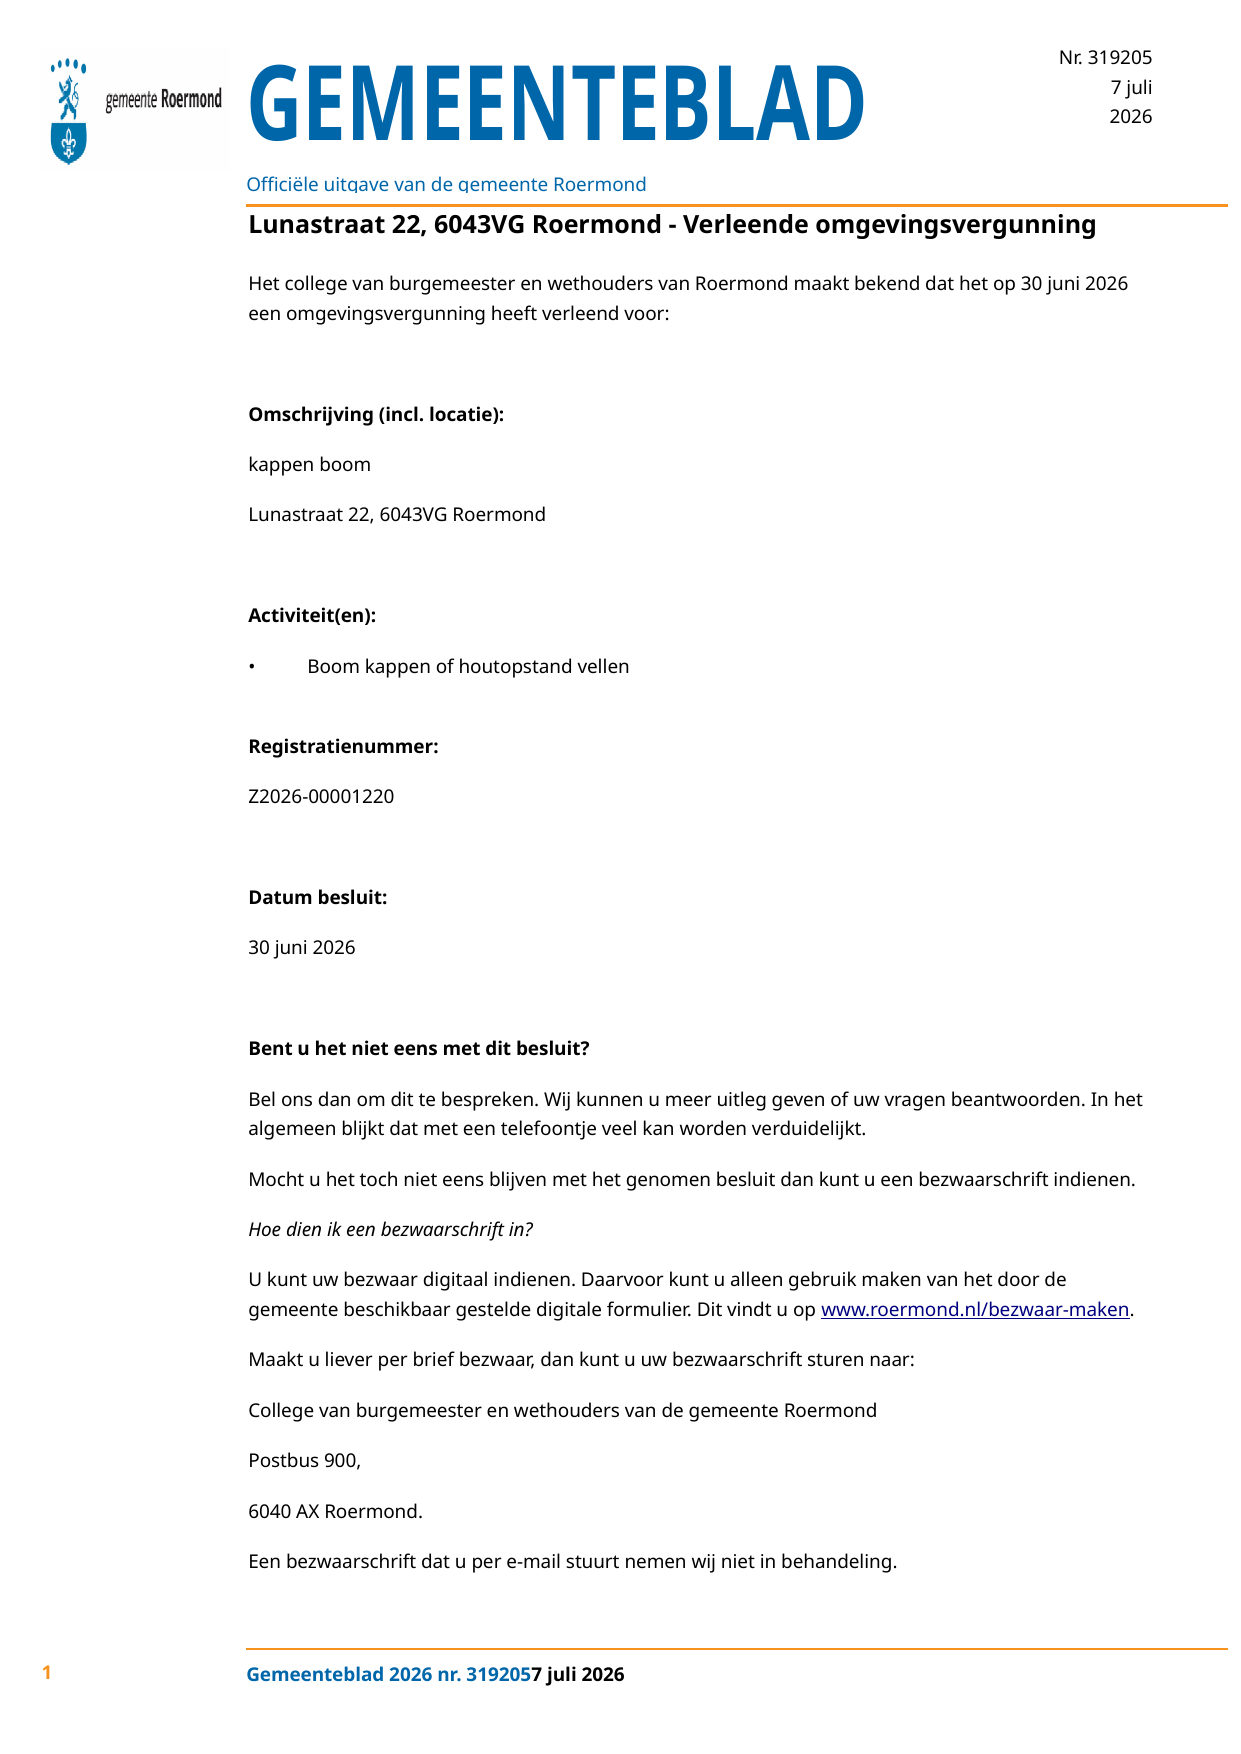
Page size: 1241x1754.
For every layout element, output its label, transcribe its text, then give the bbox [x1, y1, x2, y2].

text 6040 AX Roermond. [248, 1498, 1152, 1523]
text Z2026-00001220 [248, 783, 1152, 809]
text Postbus 900, [248, 1447, 1152, 1473]
text U kunt uw bezwaar digitaal indienen. Daarvoor kunt u alleen gebruik maken van het door de gemeente beschikbaar gestelde digitale formulier. Dit vindt u op www.roermond.nl/bezwaar-maken. [248, 1267, 1152, 1322]
text Het college van burgemeester en wethouders van Roermond maakt bekend dat het op 30 juni 2026 een omgevingsvergunning heeft verleend voor: [248, 270, 1152, 326]
text Maakt u liever per brief bezwaar, dan kunt u uw bezwaarschrift sturen naar: [248, 1347, 1152, 1372]
text Een bezwaarschrift dat u per e-mail stuurt nemen wij niet in behandeling. [248, 1548, 1152, 1574]
text Omschrijving (incl. locatie): [248, 401, 1152, 426]
picture [41, 47, 231, 172]
text Bent u het niet eens met dit besluit? [248, 1035, 1152, 1061]
text Activiteit(en): [248, 602, 1152, 628]
text Lunastraat 22, 6043VG Roermond [248, 502, 1152, 527]
text Hoe dien ik een bezwaarschrift in? [248, 1216, 1152, 1242]
text kappen boom [248, 451, 1152, 477]
text College van burgemeester en wethouders van de gemeente Roermond [248, 1397, 1152, 1423]
text Datum besluit: [248, 884, 1152, 910]
list Boom kappen of houtopstand vellen [248, 653, 1152, 678]
text Registratienummer: [248, 733, 1152, 758]
text 30 juni 2026 [248, 934, 1152, 960]
text Bel ons dan om dit te bespreken. Wij kunnen u meer uitleg geven of uw vragen beantwoorden. In het algemeen blijkt dat met een telefoontje veel kan worden verduidelijkt. [248, 1086, 1152, 1141]
text Lunastraat 22, 6043VG Roermond - Verleende omgevingsvergunning [248, 207, 1152, 241]
text Mocht u het toch niet eens blijven met het genomen besluit dan kunt u een bezwaarschrift indienen. [248, 1166, 1152, 1191]
